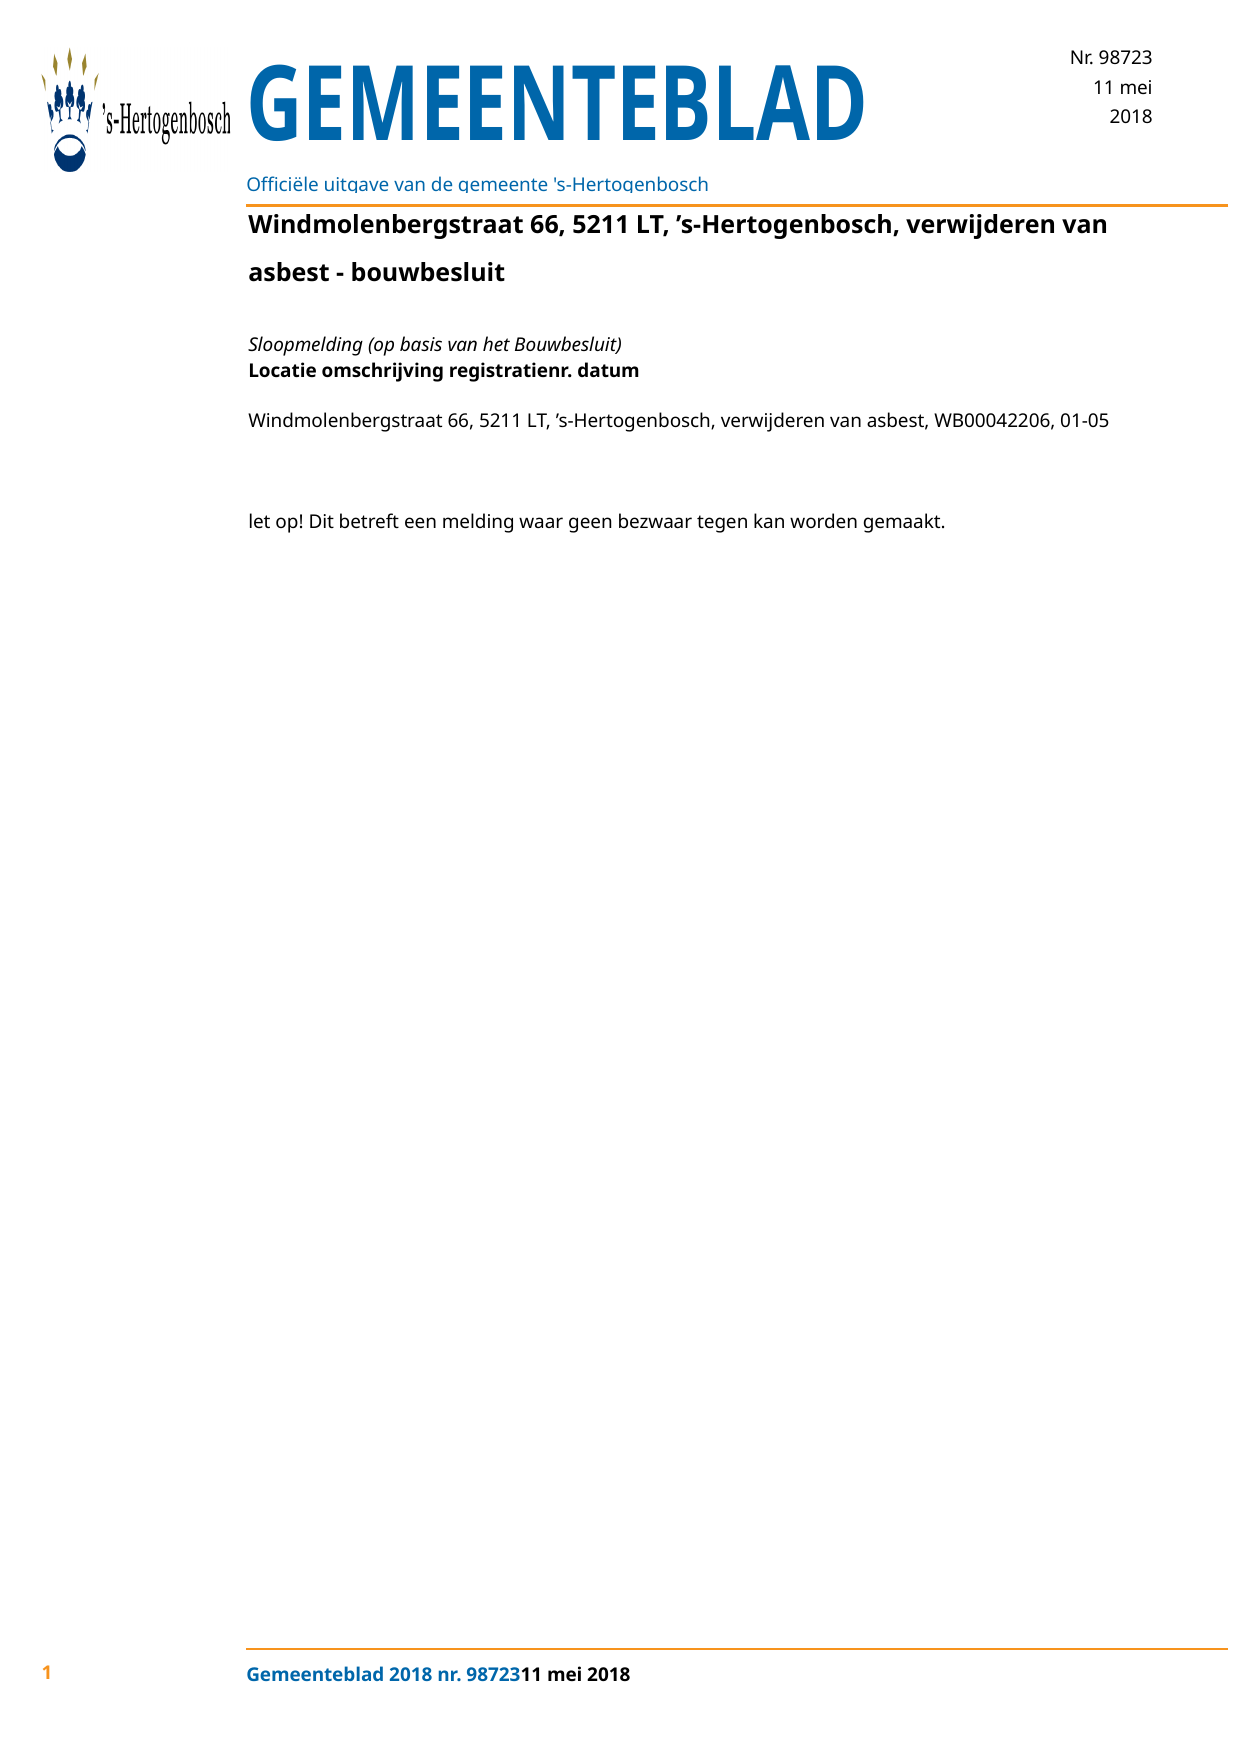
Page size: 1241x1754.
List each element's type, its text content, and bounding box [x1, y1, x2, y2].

picture [41, 47, 231, 172]
text let op! Dit betreft een melding waar geen bezwaar tegen kan worden gemaakt. [248, 508, 1152, 534]
text Sloopmelding (op basis van het Bouwbesluit) [248, 331, 1152, 357]
text Windmolenbergstraat 66, 5211 LT, ’s-Hertogenbosch, verwijderen van asbest - bouwbesluit [248, 207, 1152, 288]
text Windmolenbergstraat 66, 5211 LT, ’s-Hertogenbosch, verwijderen van asbest, WB00042206, 01-05 [248, 408, 1152, 433]
text Locatie omschrijving registratienr. datum [248, 357, 1152, 383]
